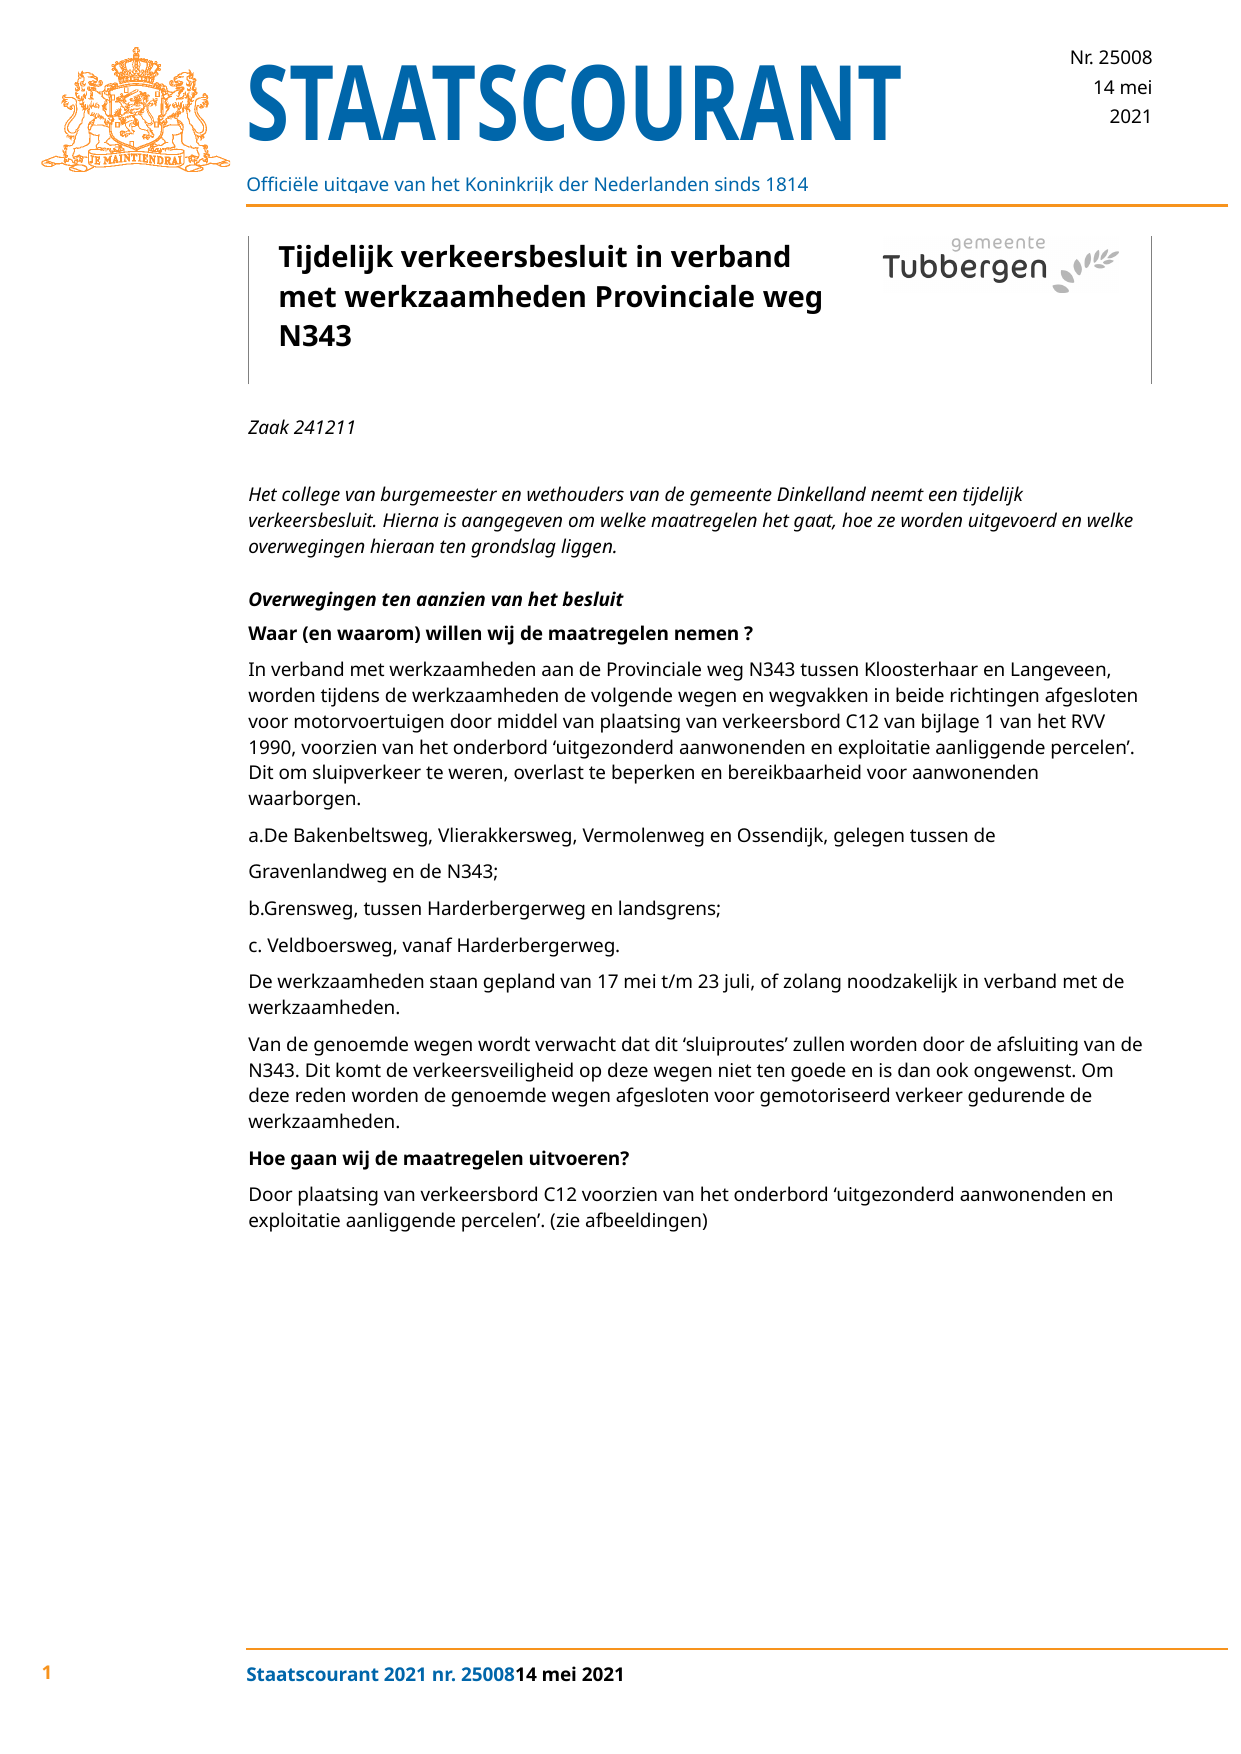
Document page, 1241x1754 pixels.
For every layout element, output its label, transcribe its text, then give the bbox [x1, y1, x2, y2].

text Waar (en waarom) willen wij de maatregelen nemen ? [248, 620, 1152, 646]
table_header Tijdelijk verkeersbesluit in verband met werkzaamheden Provinciale weg N343 [249, 236, 850, 384]
text c. Veldboersweg, vanaf Harderbergerweg. [248, 932, 1152, 958]
table_header [850, 236, 1151, 384]
text b.Grensweg, tussen Harderbergerweg en landsgrens; [248, 895, 1152, 921]
text Het college van burgemeester en wethouders van de gemeente Dinkelland neemt een tijdelijk verkeersbesluit. Hierna is aangegeven om welke maatregelen het gaat, hoe ze worden uitgevoerd en welke overwegingen hieraan ten grondslag liggen. [248, 482, 1152, 559]
text Gravenlandweg en de N343; [248, 859, 1152, 884]
text De werkzaamheden staan gepland van 17 mei t/m 23 juli, of zolang noodzakelijk in verband met de werkzaamheden. [248, 969, 1152, 1020]
text a.De Bakenbeltsweg, Vlierakkersweg, Vermolenweg en Ossendijk, gelegen tussen de [248, 822, 1152, 848]
text Van de genoemde wegen wordt verwacht dat dit ‘sluiproutes’ zullen worden door de afsluiting van de N343. Dit komt de verkeersveiligheid op deze wegen niet ten goede en is dan ook ongewenst. Om deze reden worden de genoemde wegen afgesloten voor gemotoriseerd verkeer gedurende de werkzaamheden. [248, 1031, 1152, 1134]
picture [882, 236, 1119, 293]
text Door plaatsing van verkeersbord C12 voorzien van het onderbord ‘uitgezonderd aanwonenden en exploitatie aanliggende percelen’. (zie afbeeldingen) [248, 1182, 1152, 1233]
text Zaak 241211 [248, 414, 1152, 440]
text Overwegingen ten aanzien van het besluit [248, 586, 1152, 612]
picture [41, 47, 231, 172]
text Hoe gaan wij de maatregelen uitvoeren? [248, 1145, 1152, 1171]
text In verband met werkzaamheden aan de Provinciale weg N343 tussen Kloosterhaar en Langeveen, worden tijdens de werkzaamheden de volgende wegen en wegvakken in beide richtingen afgesloten voor motorvoertuigen door middel van plaatsing van verkeersbord C12 van bijlage 1 van het RVV 1990, voorzien van het onderbord ‘uitgezonderd aanwonenden en exploitatie aanliggende percelen’. Dit om sluipverkeer te weren, overlast te beperken en bereikbaarheid voor aanwonenden waarborgen. [248, 657, 1152, 811]
